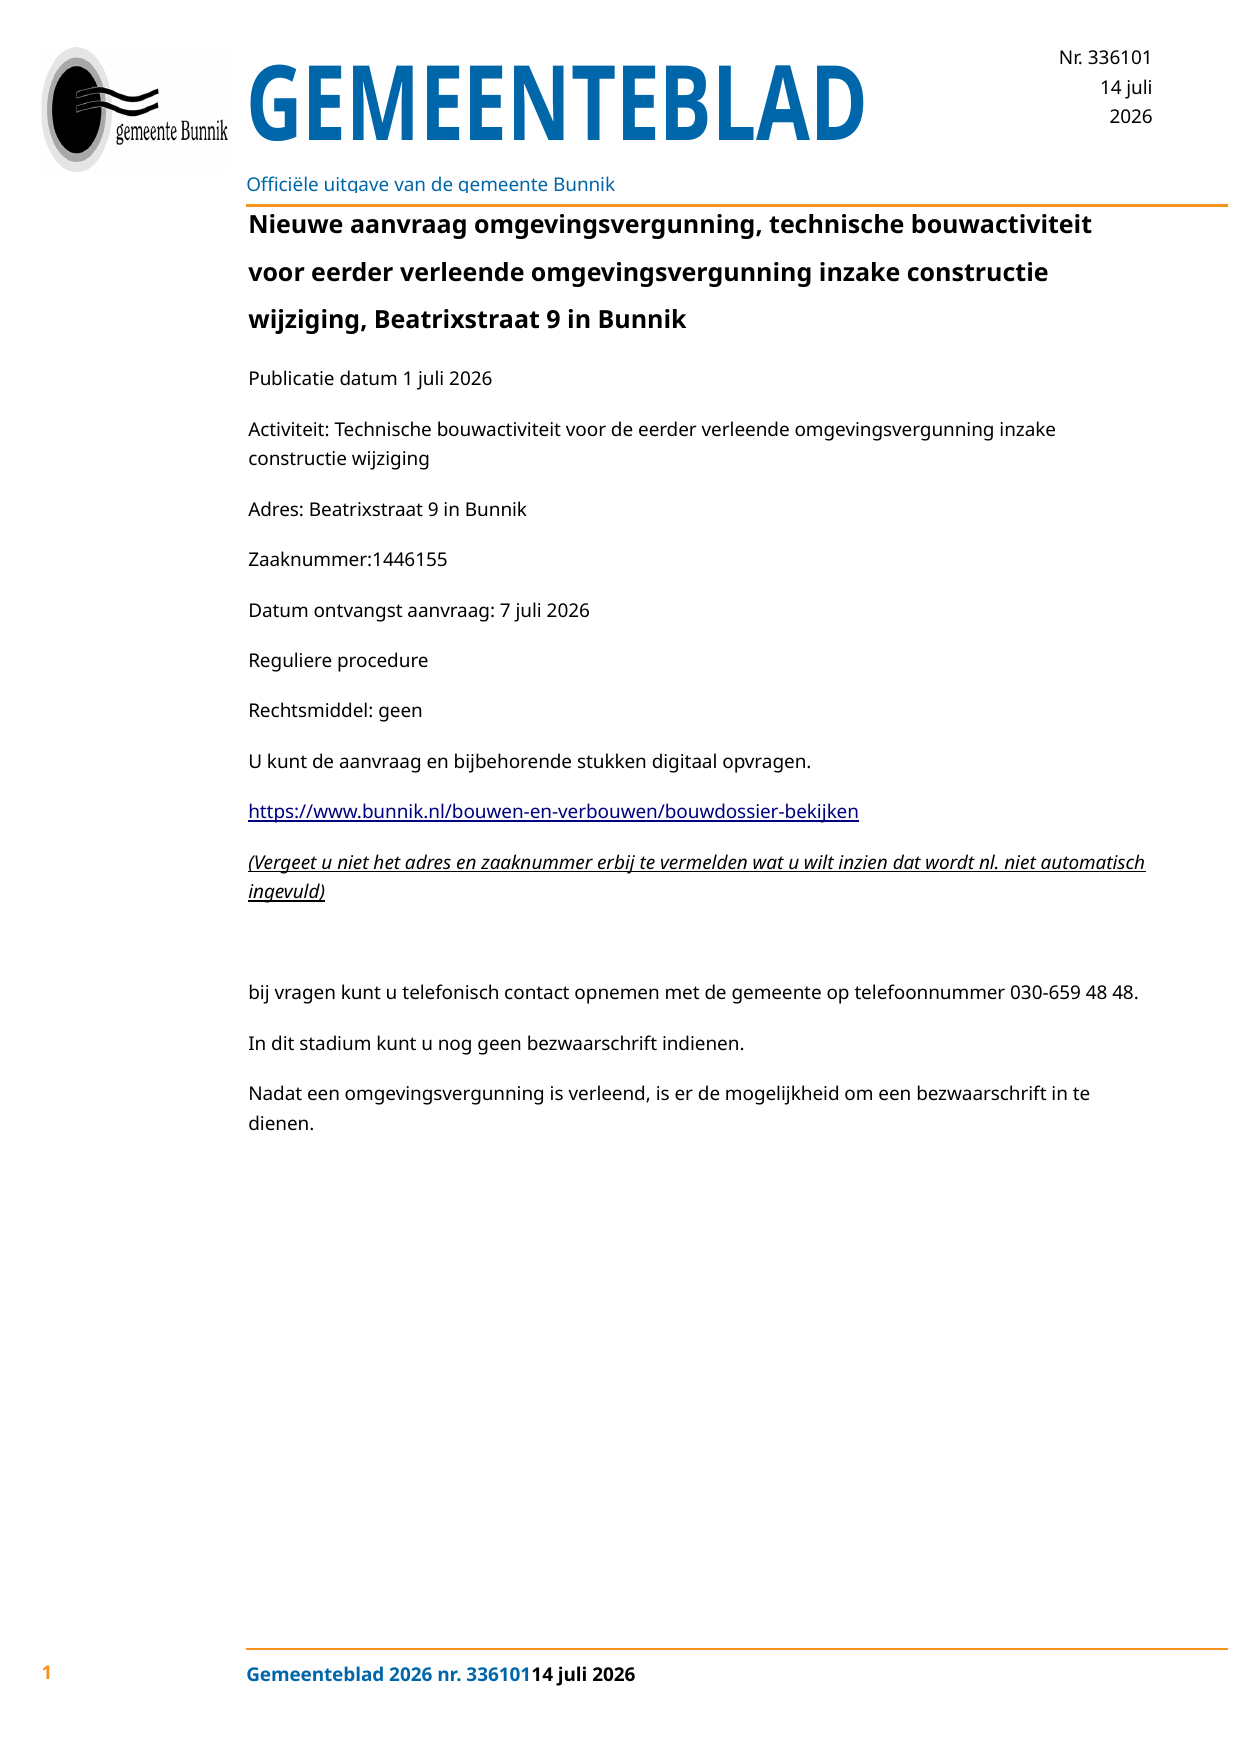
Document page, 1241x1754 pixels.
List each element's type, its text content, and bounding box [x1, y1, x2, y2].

text Nieuwe aanvraag omgevingsvergunning, technische bouwactiviteit voor eerder verleende omgevingsvergunning inzake constructie wijziging, Beatrixstraat 9 in Bunnik [248, 207, 1152, 336]
text Datum ontvangst aanvraag: 7 juli 2026 [248, 597, 1152, 622]
text Adres: Beatrixstraat 9 in Bunnik [248, 496, 1152, 522]
text Zaaknummer:1446155 [248, 546, 1152, 572]
text bij vragen kunt u telefonisch contact opnemen met de gemeente op telefoonnummer 030-659 48 48. [248, 979, 1152, 1005]
text In dit stadium kunt u nog geen bezwaarschrift indienen. [248, 1030, 1152, 1055]
text Rechtsmiddel: geen [248, 698, 1152, 723]
picture [41, 47, 231, 172]
text Publicatie datum 1 juli 2026 [248, 366, 1152, 391]
text Reguliere procedure [248, 647, 1152, 673]
text U kunt de aanvraag en bijbehorende stukken digitaal opvragen. [248, 748, 1152, 774]
text (Vergeet u niet het adres en zaaknummer erbij te vermelden wat u wilt inzien dat wordt nl. niet automatisch ingevuld) [248, 849, 1152, 904]
text Nadat een omgevingsvergunning is verleend, is er de mogelijkheid om een bezwaarschrift in te dienen. [248, 1080, 1152, 1135]
text Activiteit: Technische bouwactiviteit voor de eerder verleende omgevingsvergunning inzake constructie wijziging [248, 416, 1152, 471]
text https://www.bunnik.nl/bouwen-en-verbouwen/bouwdossier-bekijken [248, 798, 1152, 824]
